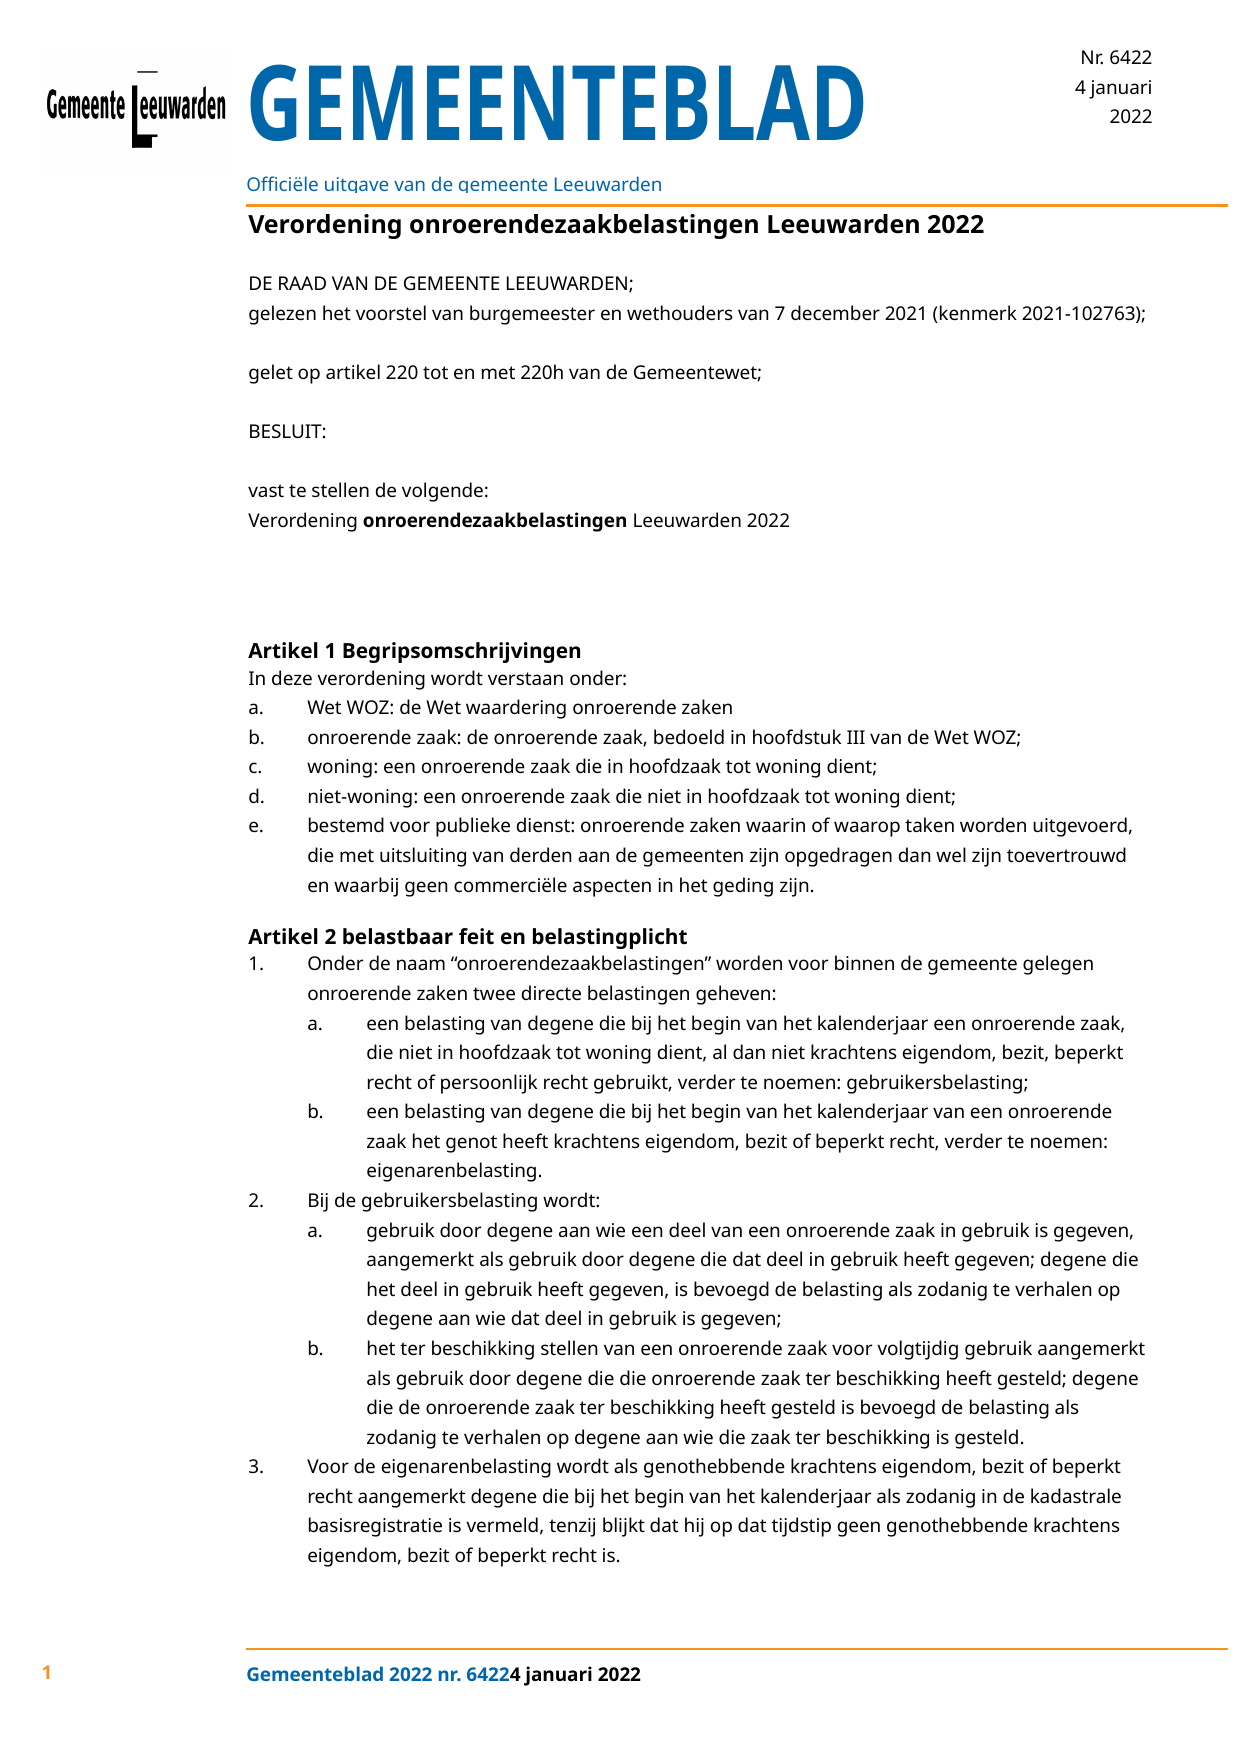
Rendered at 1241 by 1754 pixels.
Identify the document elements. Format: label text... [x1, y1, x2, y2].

list woning: een onroerende zaak die in hoofdzaak tot woning dient; [248, 753, 1152, 779]
list onroerende zaak: de onroerende zaak, bedoeld in hoofdstuk III van de Wet WOZ; [248, 724, 1152, 749]
text Verordening onroerendezaakbelastingen Leeuwarden 2022 [248, 207, 1152, 241]
text Artikel 1 Begripsomschrijvingen [248, 636, 1152, 665]
text Verordening onroerendezaakbelastingen Leeuwarden 2022 [248, 507, 1152, 533]
text gelet op artikel 220 tot en met 220h van de Gemeentewet; [248, 359, 1152, 385]
list het ter beschikking stellen van een onroerende zaak voor volgtijdig gebruik aangemerkt als gebruik door degene die die onroerende zaak ter beschikking heeft gesteld; degene die de onroerende zaak ter beschikking heeft gesteld is bevoegd de belasting als zodanig te verhalen op degene aan wie die zaak ter beschikking is gesteld. [307, 1335, 1152, 1450]
picture [41, 47, 231, 172]
list een belasting van degene die bij het begin van het kalenderjaar van een onroerende zaak het genot heeft krachtens eigendom, bezit of beperkt recht, verder te noemen: eigenarenbelasting. [307, 1098, 1152, 1183]
list gebruik door degene aan wie een deel van een onroerende zaak in gebruik is gegeven, aangemerkt als gebruik door degene die dat deel in gebruik heeft gegeven; degene die het deel in gebruik heeft gegeven, is bevoegd de belasting als zodanig te verhalen op degene aan wie dat deel in gebruik is gegeven; [307, 1217, 1152, 1331]
list een belasting van degene die bij het begin van het kalenderjaar een onroerende zaak, die niet in hoofdzaak tot woning dient, al dan niet krachtens eigendom, bezit, beperkt recht of persoonlijk recht gebruikt, verder te noemen: gebruikersbelasting; [307, 1010, 1152, 1095]
text gelezen het voorstel van burgemeester en wethouders van 7 december 2021 (kenmerk 2021-102763); [248, 300, 1152, 326]
text Artikel 2 belastbaar feit en belastingplicht [248, 922, 1152, 951]
list Onder de naam “onroerendezaakbelastingen” worden voor binnen de gemeente gelegen onroerende zaken twee directe belastingen geheven: [248, 951, 1152, 1006]
text vast te stellen de volgende: [248, 477, 1152, 503]
text DE RAAD VAN DE GEMEENTE LEEUWARDEN; [248, 270, 1152, 296]
list Voor de eigenarenbelasting wordt als genothebbende krachtens eigendom, bezit of beperkt recht aangemerkt degene die bij het begin van het kalenderjaar als zodanig in de kadastrale basisregistratie is vermeld, tenzij blijkt dat hij op dat tijdstip geen genothebbende krachtens eigendom, bezit of beperkt recht is. [248, 1453, 1152, 1568]
list bestemd voor publieke dienst: onroerende zaken waarin of waarop taken worden uitgevoerd, die met uitsluiting van derden aan de gemeenten zijn opgedragen dan wel zijn toevertrouwd en waarbij geen commerciële aspecten in het geding zijn. [248, 813, 1152, 897]
text BESLUIT: [248, 418, 1152, 444]
list Bij de gebruikersbelasting wordt: [248, 1187, 1152, 1213]
text In deze verordening wordt verstaan onder: [248, 665, 1152, 690]
list niet-woning: een onroerende zaak die niet in hoofdzaak tot woning dient; [248, 783, 1152, 809]
list Wet WOZ: de Wet waardering onroerende zaken [248, 694, 1152, 720]
